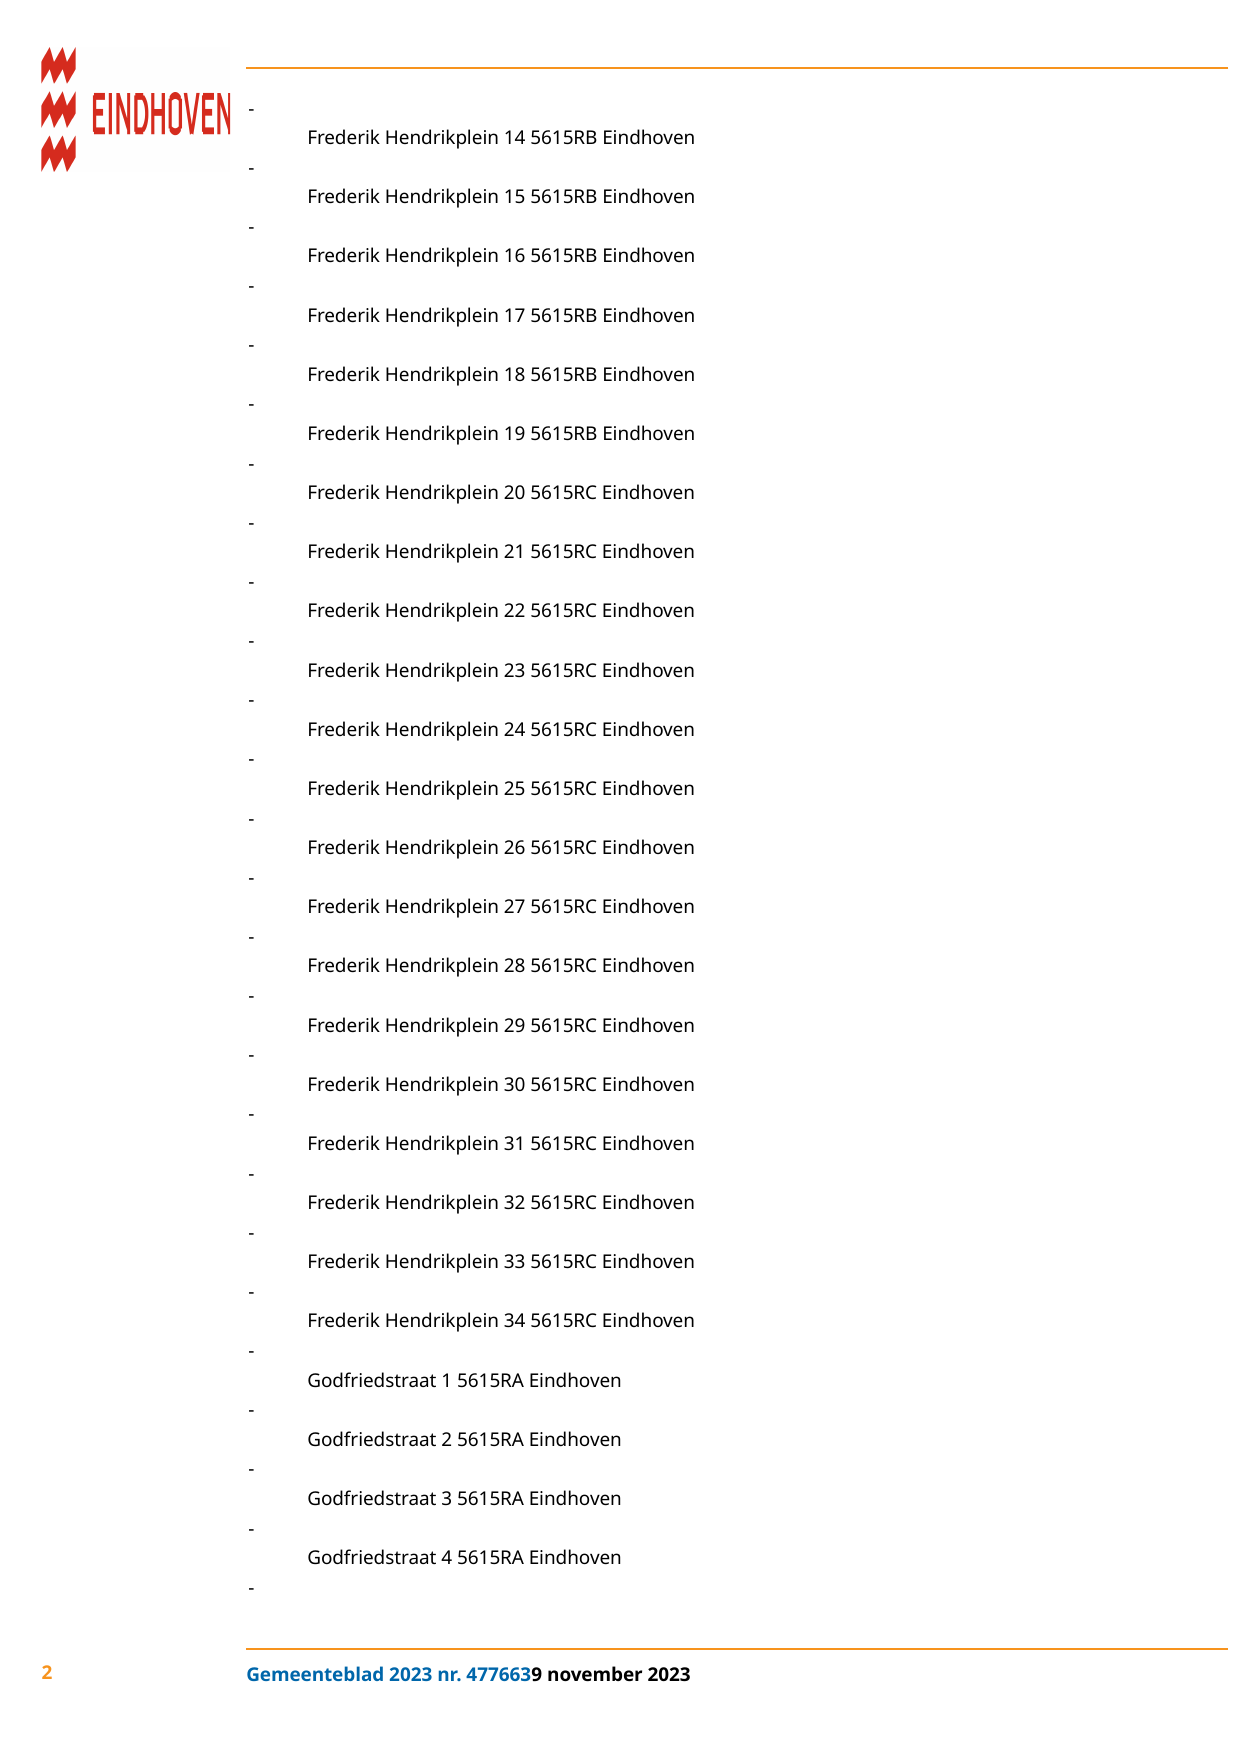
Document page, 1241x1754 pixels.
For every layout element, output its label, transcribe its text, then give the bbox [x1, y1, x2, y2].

list Frederik Hendrikplein 14 5615RB Eindhoven [248, 124, 1152, 150]
list Frederik Hendrikplein 28 5615RC Eindhoven [248, 953, 1152, 978]
list Frederik Hendrikplein 33 5615RC Eindhoven [248, 1248, 1152, 1274]
list Frederik Hendrikplein 22 5615RC Eindhoven [248, 598, 1152, 623]
picture [41, 47, 231, 172]
list Frederik Hendrikplein 18 5615RB Eindhoven [248, 361, 1152, 387]
list Frederik Hendrikplein 24 5615RC Eindhoven [248, 716, 1152, 742]
list Frederik Hendrikplein 20 5615RC Eindhoven [248, 479, 1152, 505]
list Frederik Hendrikplein 32 5615RC Eindhoven [248, 1189, 1152, 1215]
list Frederik Hendrikplein 23 5615RC Eindhoven [248, 657, 1152, 683]
list Frederik Hendrikplein 15 5615RB Eindhoven [248, 183, 1152, 209]
list Godfriedstraat 4 5615RA Eindhoven [248, 1544, 1152, 1570]
list Frederik Hendrikplein 30 5615RC Eindhoven [248, 1071, 1152, 1097]
list Frederik Hendrikplein 17 5615RB Eindhoven [248, 302, 1152, 328]
list Godfriedstraat 2 5615RA Eindhoven [248, 1426, 1152, 1452]
list Godfriedstraat 3 5615RA Eindhoven [248, 1485, 1152, 1511]
list Frederik Hendrikplein 29 5615RC Eindhoven [248, 1012, 1152, 1038]
list Frederik Hendrikplein 27 5615RC Eindhoven [248, 893, 1152, 919]
list Frederik Hendrikplein 21 5615RC Eindhoven [248, 538, 1152, 564]
list Frederik Hendrikplein 25 5615RC Eindhoven [248, 775, 1152, 801]
list Frederik Hendrikplein 26 5615RC Eindhoven [248, 834, 1152, 860]
list Frederik Hendrikplein 31 5615RC Eindhoven [248, 1130, 1152, 1156]
list Frederik Hendrikplein 16 5615RB Eindhoven [248, 243, 1152, 268]
list Frederik Hendrikplein 34 5615RC Eindhoven [248, 1308, 1152, 1333]
list Godfriedstraat 1 5615RA Eindhoven [248, 1367, 1152, 1393]
list Frederik Hendrikplein 19 5615RB Eindhoven [248, 420, 1152, 446]
